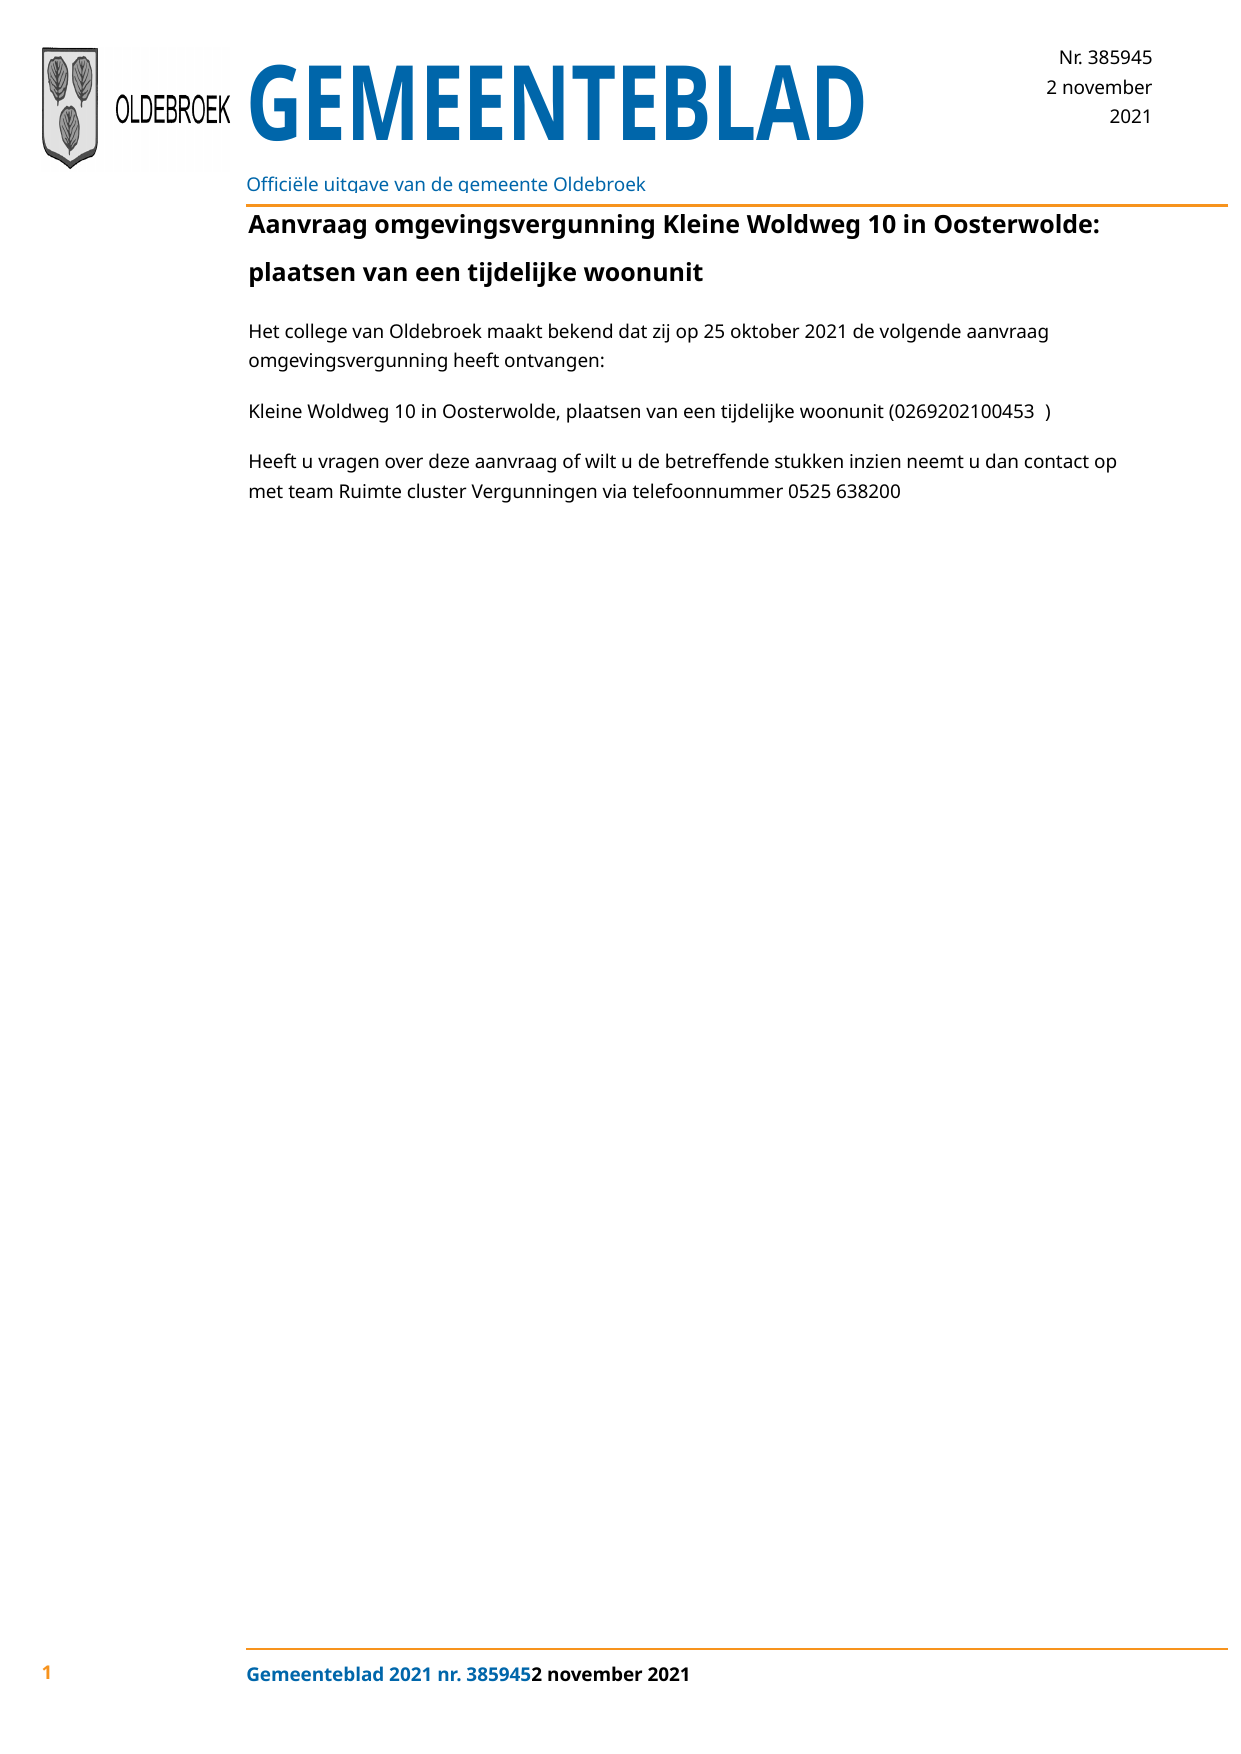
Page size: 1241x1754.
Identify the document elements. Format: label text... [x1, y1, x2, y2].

text Heeft u vragen over deze aanvraag of wilt u de betreffende stukken inzien neemt u dan contact op met team Ruimte cluster Vergunningen via telefoonnummer 0525 638200 [248, 448, 1152, 504]
text Aanvraag omgevingsvergunning Kleine Woldweg 10 in Oosterwolde: plaatsen van een tijdelijke woonunit [248, 207, 1152, 288]
text Kleine Woldweg 10 in Oosterwolde, plaatsen van een tijdelijke woonunit (0269202100453 ) [248, 398, 1152, 424]
picture [41, 47, 231, 172]
text Het college van Oldebroek maakt bekend dat zij op 25 oktober 2021 de volgende aanvraag omgevingsvergunning heeft ontvangen: [248, 318, 1152, 373]
